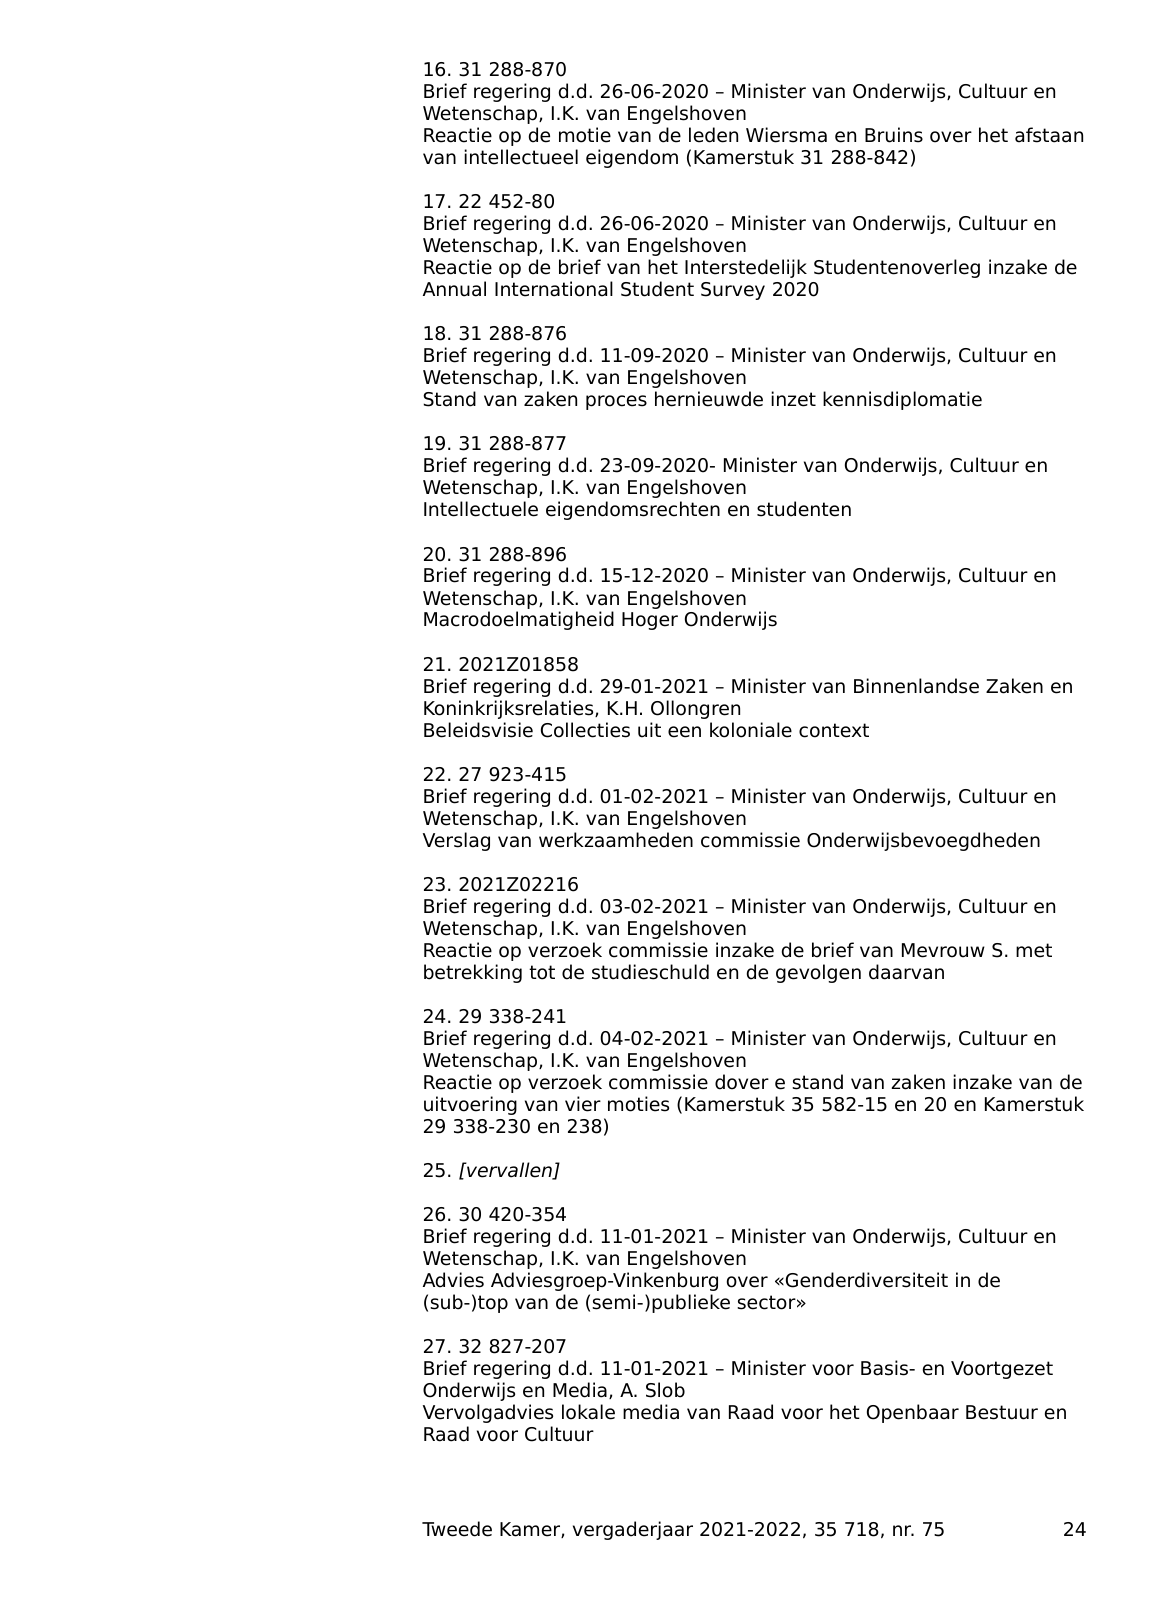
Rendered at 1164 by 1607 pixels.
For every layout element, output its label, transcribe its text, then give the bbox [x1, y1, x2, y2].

text 19. 31 288-877 [422, 433, 1087, 455]
text 22. 27 923-415 [422, 764, 1087, 786]
text Brief regering d.d. 11-01-2021 – Minister voor Basis- en Voortgezet Onderwijs en Media, A. Slob [422, 1358, 1087, 1402]
text Brief regering d.d. 01-02-2021 – Minister van Onderwijs, Cultuur en Wetenschap, I.K. van Engelshoven [422, 786, 1087, 829]
text 26. 30 420-354 [422, 1204, 1087, 1226]
text Brief regering d.d. 03-02-2021 – Minister van Onderwijs, Cultuur en Wetenschap, I.K. van Engelshoven [422, 896, 1087, 940]
text Brief regering d.d. 26-06-2020 – Minister van Onderwijs, Cultuur en Wetenschap, I.K. van Engelshoven [422, 81, 1087, 125]
text Reactie op de brief van het Interstedelijk Studentenoverleg inzake de Annual International Student Survey 2020 [422, 257, 1087, 301]
text 20. 31 288-896 [422, 543, 1087, 565]
text Vervolgadvies lokale media van Raad voor het Openbaar Bestuur en Raad voor Cultuur [422, 1402, 1087, 1446]
text 27. 32 827-207 [422, 1336, 1087, 1358]
text Macrodoelmatigheid Hoger Onderwijs [422, 609, 1087, 631]
text 24. 29 338-241 [422, 1006, 1087, 1028]
text Reactie op verzoek commissie dover e stand van zaken inzake van de uitvoering van vier moties (Kamerstuk 35 582-15 en 20 en Kamerstuk 29 338-230 en 238) [422, 1072, 1087, 1138]
text Beleidsvisie Collecties uit een koloniale context [422, 719, 1087, 741]
text 23. 2021Z02216 [422, 874, 1087, 896]
text 16. 31 288-870 [422, 59, 1087, 81]
text Advies Adviesgroep-Vinkenburg over «Genderdiversiteit in de (sub-)top van de (semi-)publieke sector» [422, 1270, 1087, 1314]
text 18. 31 288-876 [422, 323, 1087, 345]
text Reactie op verzoek commissie inzake de brief van Mevrouw S. met betrekking tot de studieschuld en de gevolgen daarvan [422, 940, 1087, 984]
text Brief regering d.d. 15-12-2020 – Minister van Onderwijs, Cultuur en Wetenschap, I.K. van Engelshoven [422, 565, 1087, 609]
text Verslag van werkzaamheden commissie Onderwijsbevoegdheden [422, 829, 1087, 852]
text 25. [vervallen] [422, 1160, 1087, 1182]
text Brief regering d.d. 26-06-2020 – Minister van Onderwijs, Cultuur en Wetenschap, I.K. van Engelshoven [422, 213, 1087, 257]
text 21. 2021Z01858 [422, 653, 1087, 676]
text Brief regering d.d. 04-02-2021 – Minister van Onderwijs, Cultuur en Wetenschap, I.K. van Engelshoven [422, 1028, 1087, 1072]
text Brief regering d.d. 29-01-2021 – Minister van Binnenlandse Zaken en Koninkrijksrelaties, K.H. Ollongren [422, 676, 1087, 719]
text Intellectuele eigendomsrechten en studenten [422, 499, 1087, 521]
text Brief regering d.d. 23-09-2020- Minister van Onderwijs, Cultuur en Wetenschap, I.K. van Engelshoven [422, 455, 1087, 499]
text Brief regering d.d. 11-01-2021 – Minister van Onderwijs, Cultuur en Wetenschap, I.K. van Engelshoven [422, 1226, 1087, 1270]
text Reactie op de motie van de leden Wiersma en Bruins over het afstaan van intellectueel eigendom (Kamerstuk 31 288-842) [422, 125, 1087, 169]
text Stand van zaken proces hernieuwde inzet kennisdiplomatie [422, 389, 1087, 411]
text 17. 22 452-80 [422, 191, 1087, 213]
text Brief regering d.d. 11-09-2020 – Minister van Onderwijs, Cultuur en Wetenschap, I.K. van Engelshoven [422, 345, 1087, 389]
